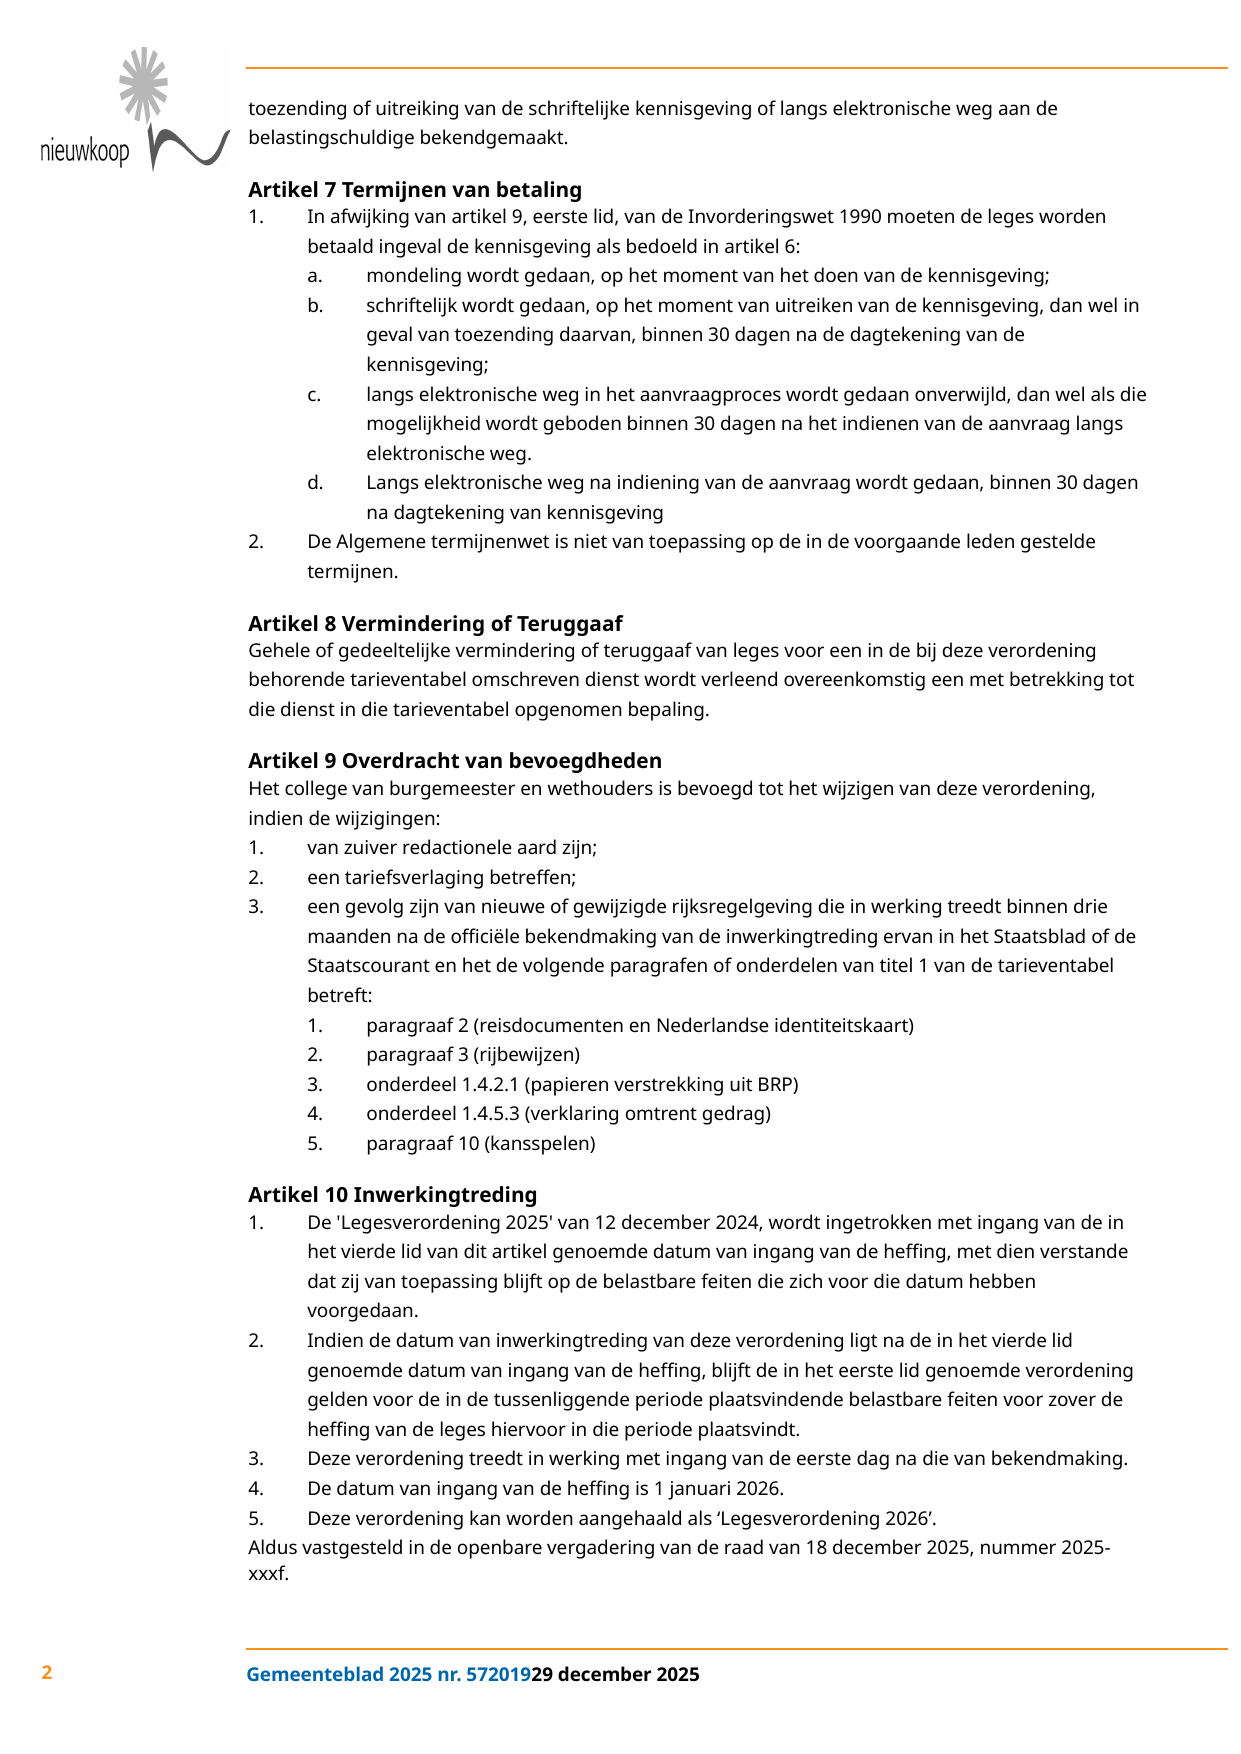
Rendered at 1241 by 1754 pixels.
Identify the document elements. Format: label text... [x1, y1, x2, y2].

list Indien de datum van inwerkingtreding van deze verordening ligt na de in het vierde lid genoemde datum van ingang van de heffing, blijft de in het eerste lid genoemde verordening gelden voor de in de tussenliggende periode plaatsvindende belastbare feiten voor zover de heffing van de leges hiervoor in die periode plaatsvindt. [248, 1327, 1152, 1442]
list mondeling wordt gedaan, op het moment van het doen van de kennisgeving; [307, 262, 1152, 288]
list een gevolg zijn van nieuwe of gewijzigde rijksregelgeving die in werking treedt binnen drie maanden na de officiële bekendmaking van de inwerkingtreding ervan in het Staatsblad of de Staatscourant en het de volgende paragrafen of onderdelen van titel 1 van de tarieventabel betreft: [248, 893, 1152, 1008]
text Aldus vastgesteld in de openbare vergadering van de raad van 18 december 2025, nummer 2025-xxxf. [248, 1534, 1152, 1586]
list paragraaf 10 (kansspelen) [307, 1130, 1152, 1156]
list schriftelijk wordt gedaan, op het moment van uitreiken van de kennisgeving, dan wel in geval van toezending daarvan, binnen 30 dagen na de dagtekening van de kennisgeving; [307, 292, 1152, 377]
list onderdeel 1.4.5.3 (verklaring omtrent gedrag) [307, 1101, 1152, 1126]
list Langs elektronische weg na indiening van de aanvraag wordt gedaan, binnen 30 dagen na dagtekening van kennisgeving [307, 469, 1152, 525]
list Deze verordening treedt in werking met ingang van de eerste dag na die van bekendmaking. [248, 1446, 1152, 1471]
list De datum van ingang van de heffing is 1 januari 2026. [248, 1475, 1152, 1501]
list De 'Legesverordening 2025' van 12 december 2024, wordt ingetrokken met ingang van de in het vierde lid van dit artikel genoemde datum van ingang van de heffing, met dien verstande dat zij van toepassing blijft op de belastbare feiten die zich voor die datum hebben voorgedaan. [248, 1209, 1152, 1323]
list paragraaf 2 (reisdocumenten en Nederlandse identiteitskaart) [307, 1012, 1152, 1037]
list een tariefsverlaging betreffen; [248, 864, 1152, 889]
list Deze verordening kan worden aangehaald als ‘Legesverordening 2026’. [248, 1505, 1152, 1531]
text Gehele of gedeeltelijke vermindering of teruggaaf van leges voor een in de bij deze verordening behorende tarieventabel omschreven dienst wordt verleend overeenkomstig een met betrekking tot die dienst in die tarieventabel opgenomen bepaling. [248, 637, 1152, 722]
list paragraaf 3 (rijbewijzen) [307, 1041, 1152, 1067]
text toezending of uitreiking van de schriftelijke kennisgeving of langs elektronische weg aan de belastingschuldige bekendgemaakt. [248, 95, 1152, 150]
text Artikel 10 Inwerkingtreding [248, 1181, 1152, 1209]
list van zuiver redactionele aard zijn; [248, 834, 1152, 860]
list langs elektronische weg in het aanvraagproces wordt gedaan onverwijld, dan wel als die mogelijkheid wordt geboden binnen 30 dagen na het indienen van de aanvraag langs elektronische weg. [307, 381, 1152, 466]
text Het college van burgemeester en wethouders is bevoegd tot het wijzigen van deze verordening, indien de wijzigingen: [248, 775, 1152, 830]
picture [41, 47, 231, 172]
list De Algemene termijnenwet is niet van toepassing op de in de voorgaande leden gestelde termijnen. [248, 529, 1152, 584]
text Artikel 9 Overdracht van bevoegdheden [248, 747, 1152, 775]
text Artikel 8 Vermindering of Teruggaaf [248, 609, 1152, 637]
text Artikel 7 Termijnen van betaling [248, 175, 1152, 203]
list In afwijking van artikel 9, eerste lid, van de Invorderingswet 1990 moeten de leges worden betaald ingeval de kennisgeving als bedoeld in artikel 6: [248, 203, 1152, 258]
list onderdeel 1.4.2.1 (papieren verstrekking uit BRP) [307, 1071, 1152, 1097]
